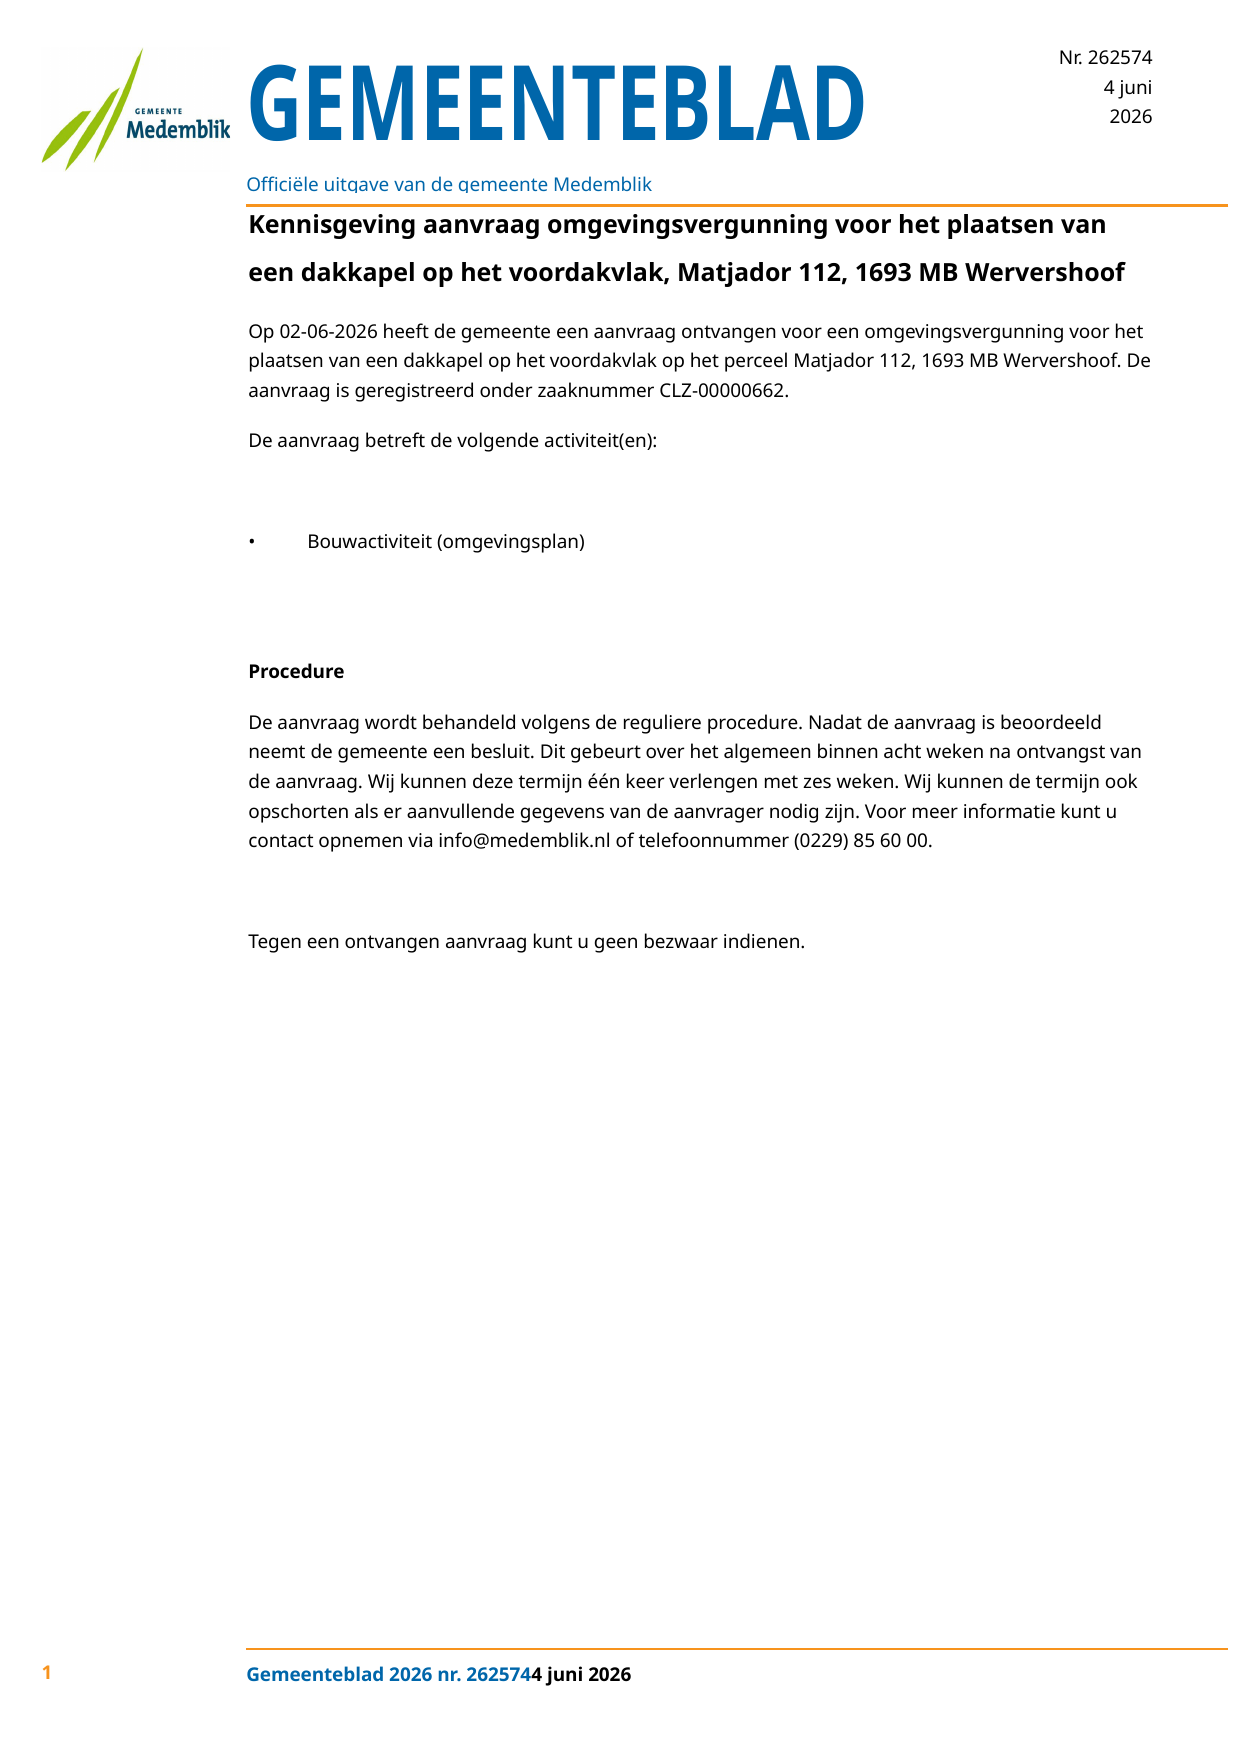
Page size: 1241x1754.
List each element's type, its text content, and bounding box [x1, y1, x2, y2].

list Bouwactiviteit (omgevingsplan) [248, 528, 1152, 554]
text Tegen een ontvangen aanvraag kunt u geen bezwaar indienen. [248, 928, 1152, 954]
text De aanvraag betreft de volgende activiteit(en): [248, 427, 1152, 453]
picture [41, 47, 231, 172]
text De aanvraag wordt behandeld volgens de reguliere procedure. Nadat de aanvraag is beoordeeld neemt de gemeente een besluit. Dit gebeurt over het algemeen binnen acht weken na ontvangst van de aanvraag. Wij kunnen deze termijn één keer verlengen met zes weken. Wij kunnen de termijn ook opschorten als er aanvullende gegevens van de aanvrager nodig zijn. Voor meer informatie kunt u contact opnemen via info@medemblik.nl of telefoonnummer (0229) 85 60 00. [248, 709, 1152, 853]
text Kennisgeving aanvraag omgevingsvergunning voor het plaatsen van een dakkapel op het voordakvlak, Matjador 112, 1693 MB Wervershoof [248, 207, 1152, 288]
text Op 02-06-2026 heeft de gemeente een aanvraag ontvangen voor een omgevingsvergunning voor het plaatsen van een dakkapel op het voordakvlak op het perceel Matjador 112, 1693 MB Wervershoof. De aanvraag is geregistreerd onder zaaknummer CLZ-00000662. [248, 318, 1152, 403]
text Procedure [248, 659, 1152, 684]
